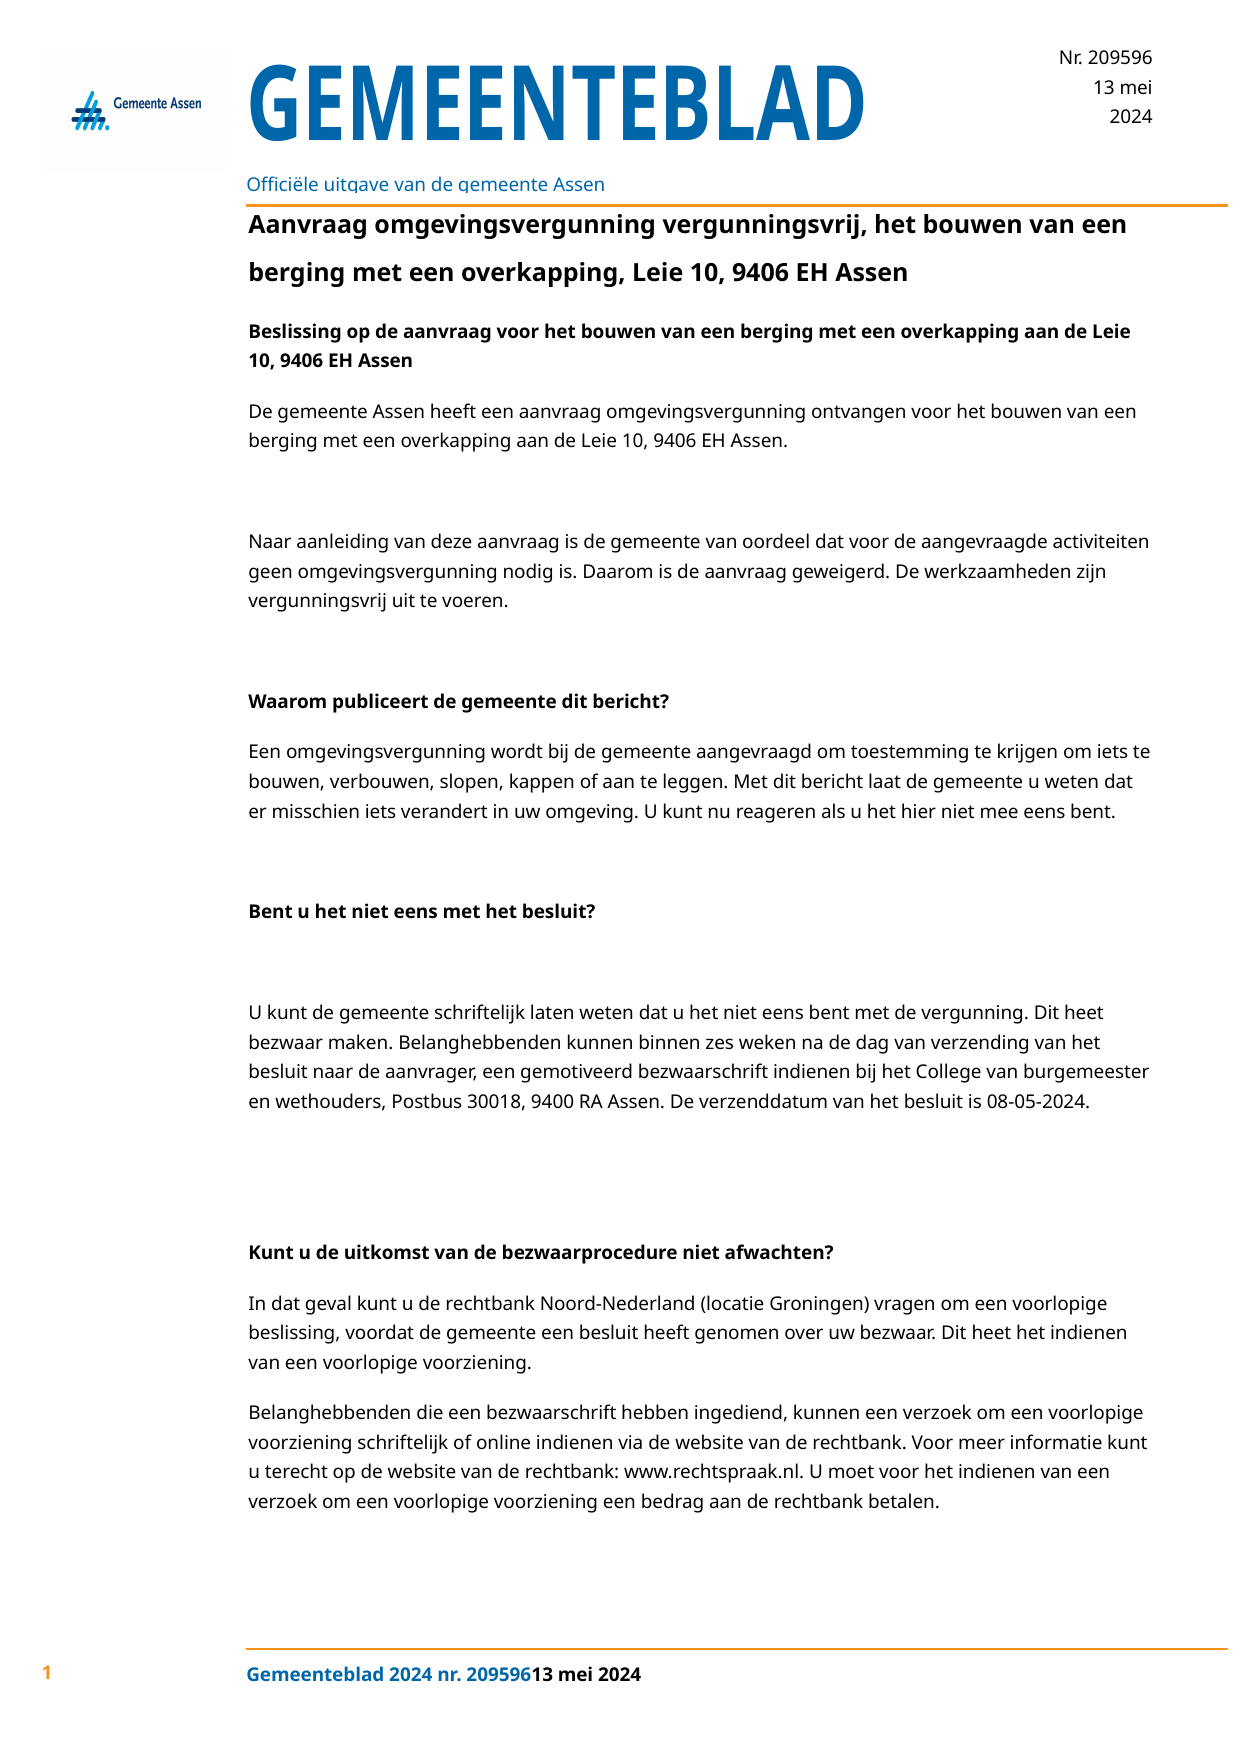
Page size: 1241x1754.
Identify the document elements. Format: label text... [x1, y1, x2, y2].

text Belanghebbenden die een bezwaarschrift hebben ingediend, kunnen een verzoek om een voorlopige voorziening schriftelijk of online indienen via de website van de rechtbank. Voor meer informatie kunt u terecht op de website van de rechtbank: www.rechtspraak.nl. U moet voor het indienen van een verzoek om een voorlopige voorziening een bedrag aan de rechtbank betalen. [248, 1399, 1152, 1514]
text Bent u het niet eens met het besluit? [248, 899, 1152, 924]
picture [41, 47, 231, 172]
text U kunt de gemeente schriftelijk laten weten dat u het niet eens bent met de vergunning. Dit heet bezwaar maken. Belanghebbenden kunnen binnen zes weken na de dag van verzending van het besluit naar de aanvrager, een gemotiveerd bezwaarschrift indienen bij het College van burgemeester en wethouders, Postbus 30018, 9400 RA Assen. De verzenddatum van het besluit is 08-05-2024. [248, 999, 1152, 1114]
text Een omgevingsvergunning wordt bij de gemeente aangevraagd om toestemming te krijgen om iets te bouwen, verbouwen, slopen, kappen of aan te leggen. Met dit bericht laat de gemeente u weten dat er misschien iets verandert in uw omgeving. U kunt nu reageren als u het hier niet mee eens bent. [248, 739, 1152, 824]
text Aanvraag omgevingsvergunning vergunningsvrij, het bouwen van een berging met een overkapping, Leie 10, 9406 EH Assen [248, 207, 1152, 288]
text Waarom publiceert de gemeente dit bericht? [248, 688, 1152, 714]
text Beslissing op de aanvraag voor het bouwen van een berging met een overkapping aan de Leie 10, 9406 EH Assen [248, 318, 1152, 373]
text In dat geval kunt u de rechtbank Noord-Nederland (locatie Groningen) vragen om een voorlopige beslissing, voordat de gemeente een besluit heeft genomen over uw bezwaar. Dit heet het indienen van een voorlopige voorziening. [248, 1290, 1152, 1375]
text Kunt u de uitkomst van de bezwaarprocedure niet afwachten? [248, 1239, 1152, 1265]
text De gemeente Assen heeft een aanvraag omgevingsvergunning ontvangen voor het bouwen van een berging met een overkapping aan de Leie 10, 9406 EH Assen. [248, 398, 1152, 453]
text Naar aanleiding van deze aanvraag is de gemeente van oordeel dat voor de aangevraagde activiteiten geen omgevingsvergunning nodig is. Daarom is de aanvraag geweigerd. De werkzaamheden zijn vergunningsvrij uit te voeren. [248, 528, 1152, 613]
